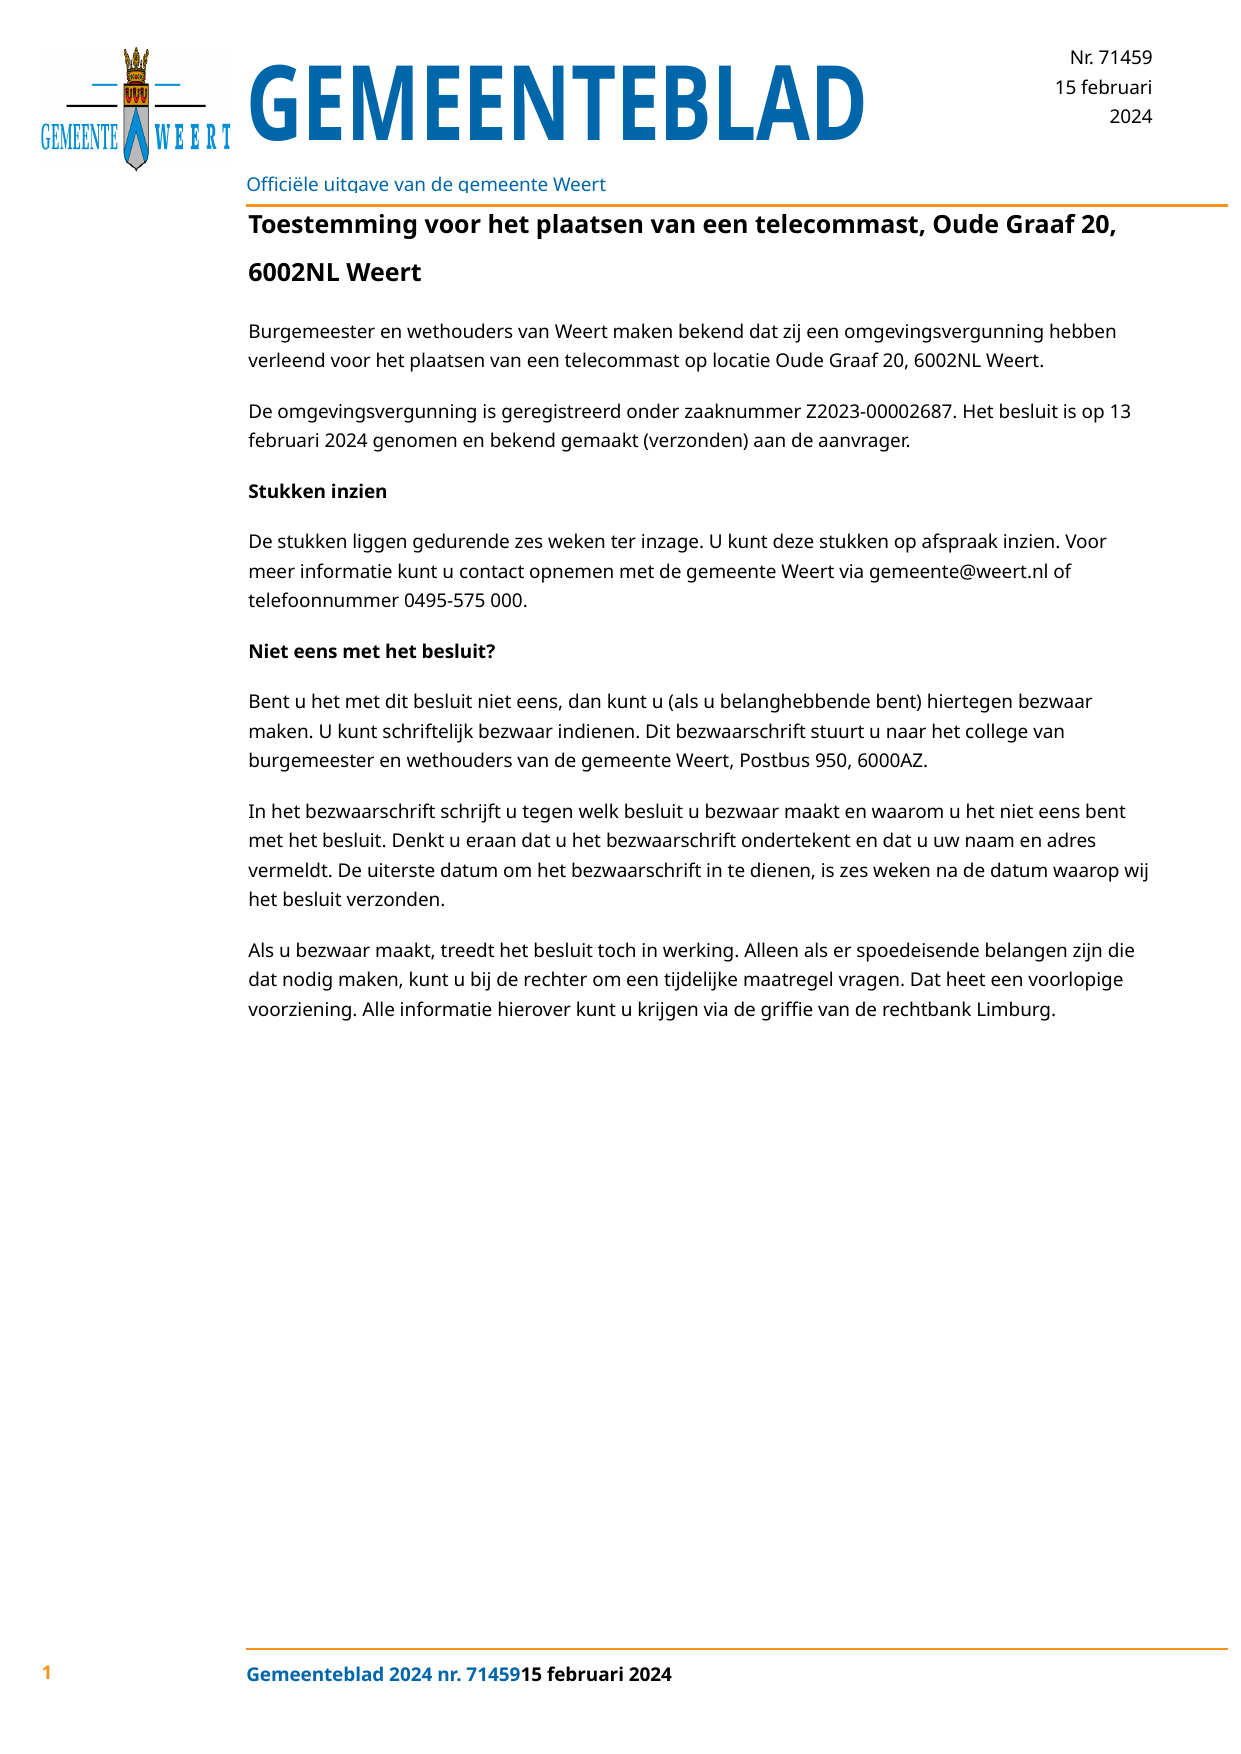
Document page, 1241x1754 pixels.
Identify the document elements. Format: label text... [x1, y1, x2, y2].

text In het bezwaarschrift schrijft u tegen welk besluit u bezwaar maakt en waarom u het niet eens bent met het besluit. Denkt u eraan dat u het bezwaarschrift ondertekent en dat u uw naam en adres vermeldt. De uiterste datum om het bezwaarschrift in te dienen, is zes weken na de datum waarop wij het besluit verzonden. [248, 798, 1152, 912]
text Burgemeester en wethouders van Weert maken bekend dat zij een omgevingsvergunning hebben verleend voor het plaatsen van een telecommast op locatie Oude Graaf 20, 6002NL Weert. [248, 318, 1152, 373]
text Als u bezwaar maakt, treedt het besluit toch in werking. Alleen als er spoedeisende belangen zijn die dat nodig maken, kunt u bij de rechter om een tijdelijke maatregel vragen. Dat heet een voorlopige voorziening. Alle informatie hierover kunt u krijgen via de griffie van de rechtbank Limburg. [248, 937, 1152, 1022]
text De stukken liggen gedurende zes weken ter inzage. U kunt deze stukken op afspraak inzien. Voor meer informatie kunt u contact opnemen met de gemeente Weert via gemeente@weert.nl of telefoonnummer 0495-575 000. [248, 528, 1152, 613]
text Stukken inzien [248, 478, 1152, 504]
text De omgevingsvergunning is geregistreerd onder zaaknummer Z2023-00002687. Het besluit is op 13 februari 2024 genomen en bekend gemaakt (verzonden) aan de aanvrager. [248, 398, 1152, 453]
picture [41, 47, 231, 172]
text Bent u het met dit besluit niet eens, dan kunt u (als u belanghebbende bent) hiertegen bezwaar maken. U kunt schriftelijk bezwaar indienen. Dit bezwaarschrift stuurt u naar het college van burgemeester en wethouders van de gemeente Weert, Postbus 950, 6000AZ. [248, 688, 1152, 773]
text Toestemming voor het plaatsen van een telecommast, Oude Graaf 20, 6002NL Weert [248, 207, 1152, 288]
text Niet eens met het besluit? [248, 638, 1152, 664]
